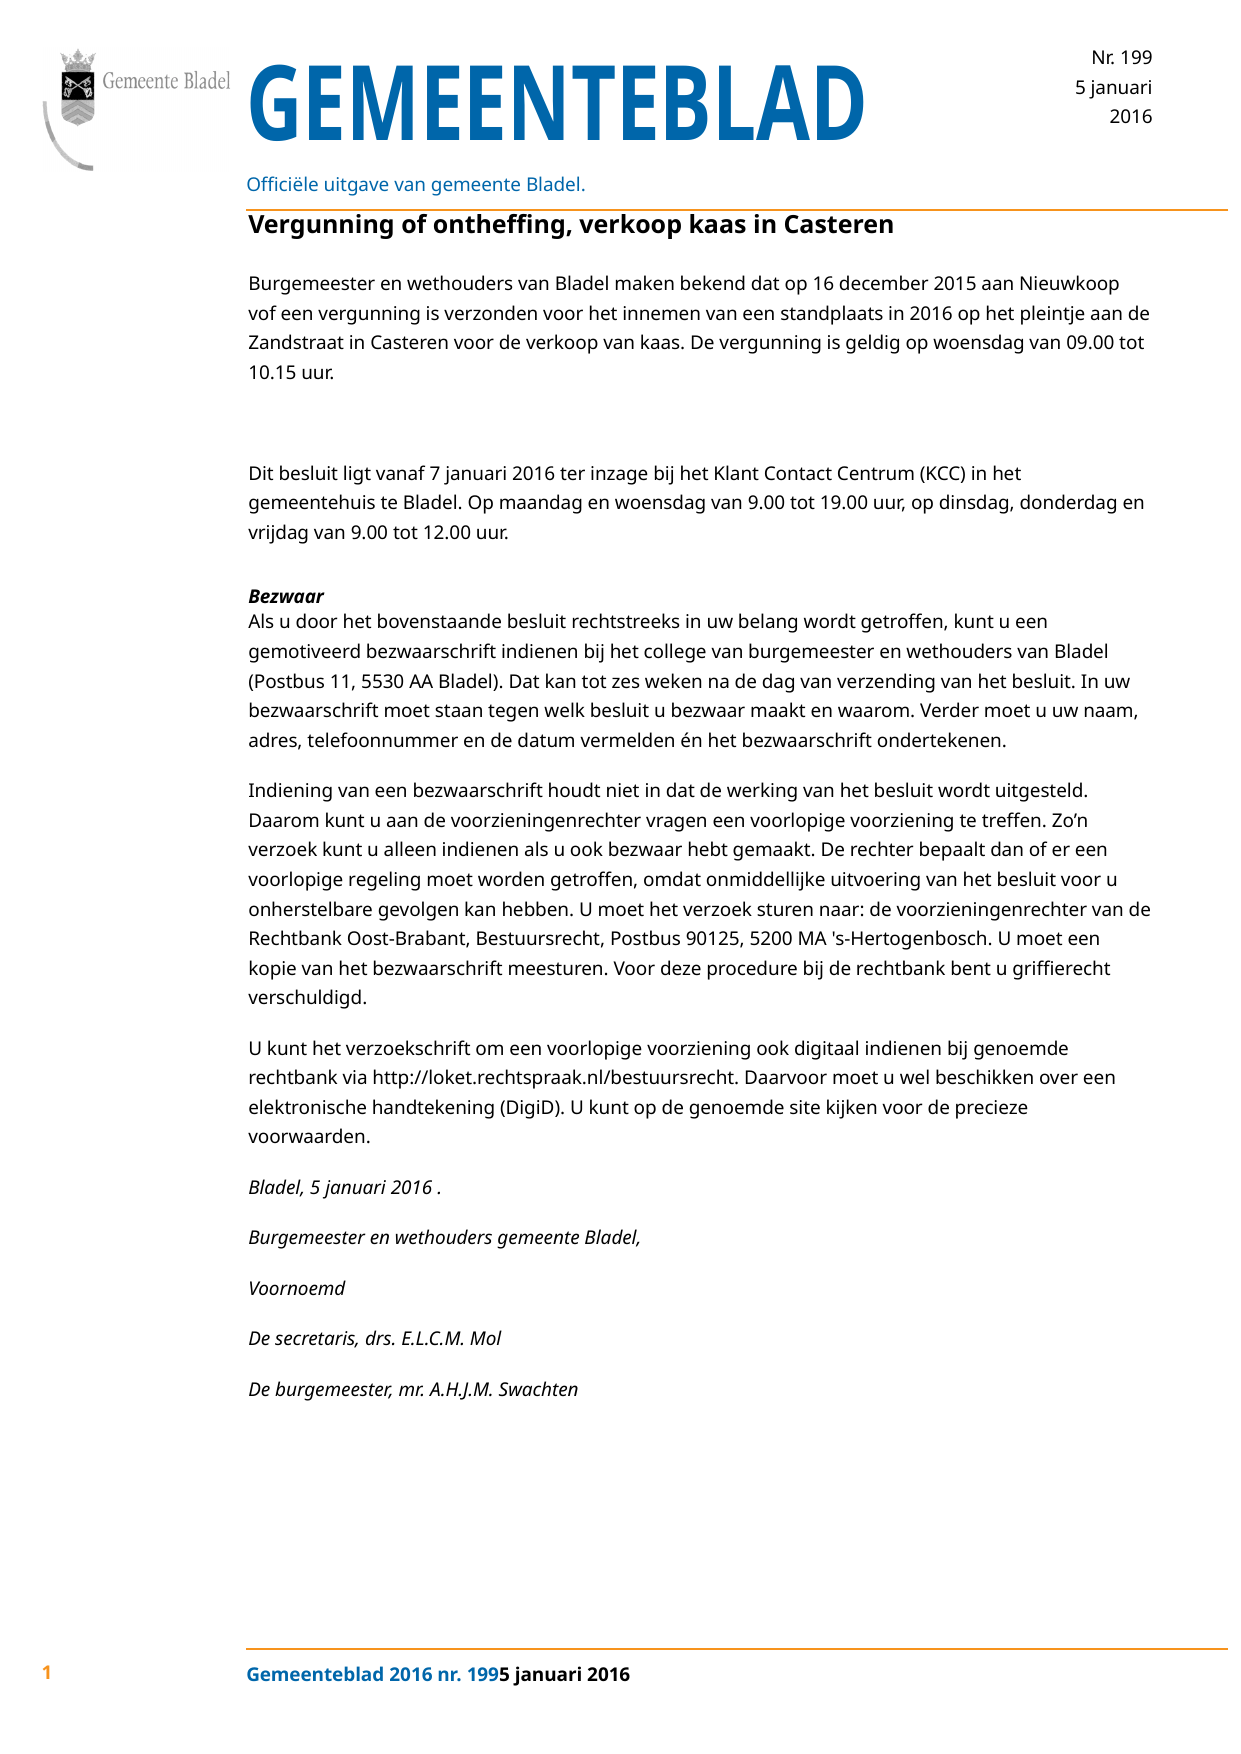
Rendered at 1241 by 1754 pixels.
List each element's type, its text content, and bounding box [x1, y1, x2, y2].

picture [41, 47, 231, 172]
text Bezwaar [248, 583, 1152, 609]
text U kunt het verzoekschrift om een voorlopige voorziening ook digitaal indienen bij genoemde rechtbank via http://loket.rechtspraak.nl/bestuursrecht. Daarvoor moet u wel beschikken over een elektronische handtekening (DigiD). U kunt op de genoemde site kijken voor de precieze voorwaarden. [248, 1035, 1152, 1149]
text Als u door het bovenstaande besluit rechtstreeks in uw belang wordt getroffen, kunt u een gemotiveerd bezwaarschrift indienen bij het college van burgemeester en wethouders van Bladel (Postbus 11, 5530 AA Bladel). Dat kan tot zes weken na de dag van verzending van het besluit. In uw bezwaarschrift moet staan tegen welk besluit u bezwaar maakt en waarom. Verder moet u uw naam, adres, telefoonnummer en de datum vermelden én het bezwaarschrift ondertekenen. [248, 609, 1152, 753]
text Bladel, 5 januari 2016 . [248, 1174, 1152, 1200]
text Burgemeester en wethouders van Bladel maken bekend dat op 16 december 2015 aan Nieuwkoop vof een vergunning is verzonden voor het innemen van een standplaats in 2016 op het pleintje aan de Zandstraat in Casteren voor de verkoop van kaas. De vergunning is geldig op woensdag van 09.00 tot 10.15 uur. [248, 270, 1152, 385]
text Vergunning of ontheffing, verkoop kaas in Casteren [248, 211, 1152, 241]
text De burgemeester, mr. A.H.J.M. Swachten [248, 1376, 1152, 1402]
text Voornoemd [248, 1275, 1152, 1301]
text Dit besluit ligt vanaf 7 januari 2016 ter inzage bij het Klant Contact Centrum (KCC) in het gemeentehuis te Bladel. Op maandag en woensdag van 9.00 tot 19.00 uur, op dinsdag, donderdag en vrijdag van 9.00 tot 12.00 uur. [248, 460, 1152, 545]
text Indiening van een bezwaarschrift houdt niet in dat de werking van het besluit wordt uitgesteld. Daarom kunt u aan de voorzieningenrechter vragen een voorlopige voorziening te treffen. Zo’n verzoek kunt u alleen indienen als u ook bezwaar hebt gemaakt. De rechter bepaalt dan of er een voorlopige regeling moet worden getroffen, omdat onmiddellijke uitvoering van het besluit voor u onherstelbare gevolgen kan hebben. U moet het verzoek sturen naar: de voorzieningenrechter van de Rechtbank Oost-Brabant, Bestuursrecht, Postbus 90125, 5200 MA 's-Hertogenbosch. U moet een kopie van het bezwaarschrift meesturen. Voor deze procedure bij de rechtbank bent u griffierecht verschuldigd. [248, 777, 1152, 1010]
text De secretaris, drs. E.L.C.M. Mol [248, 1325, 1152, 1351]
text Burgemeester en wethouders gemeente Bladel, [248, 1224, 1152, 1250]
